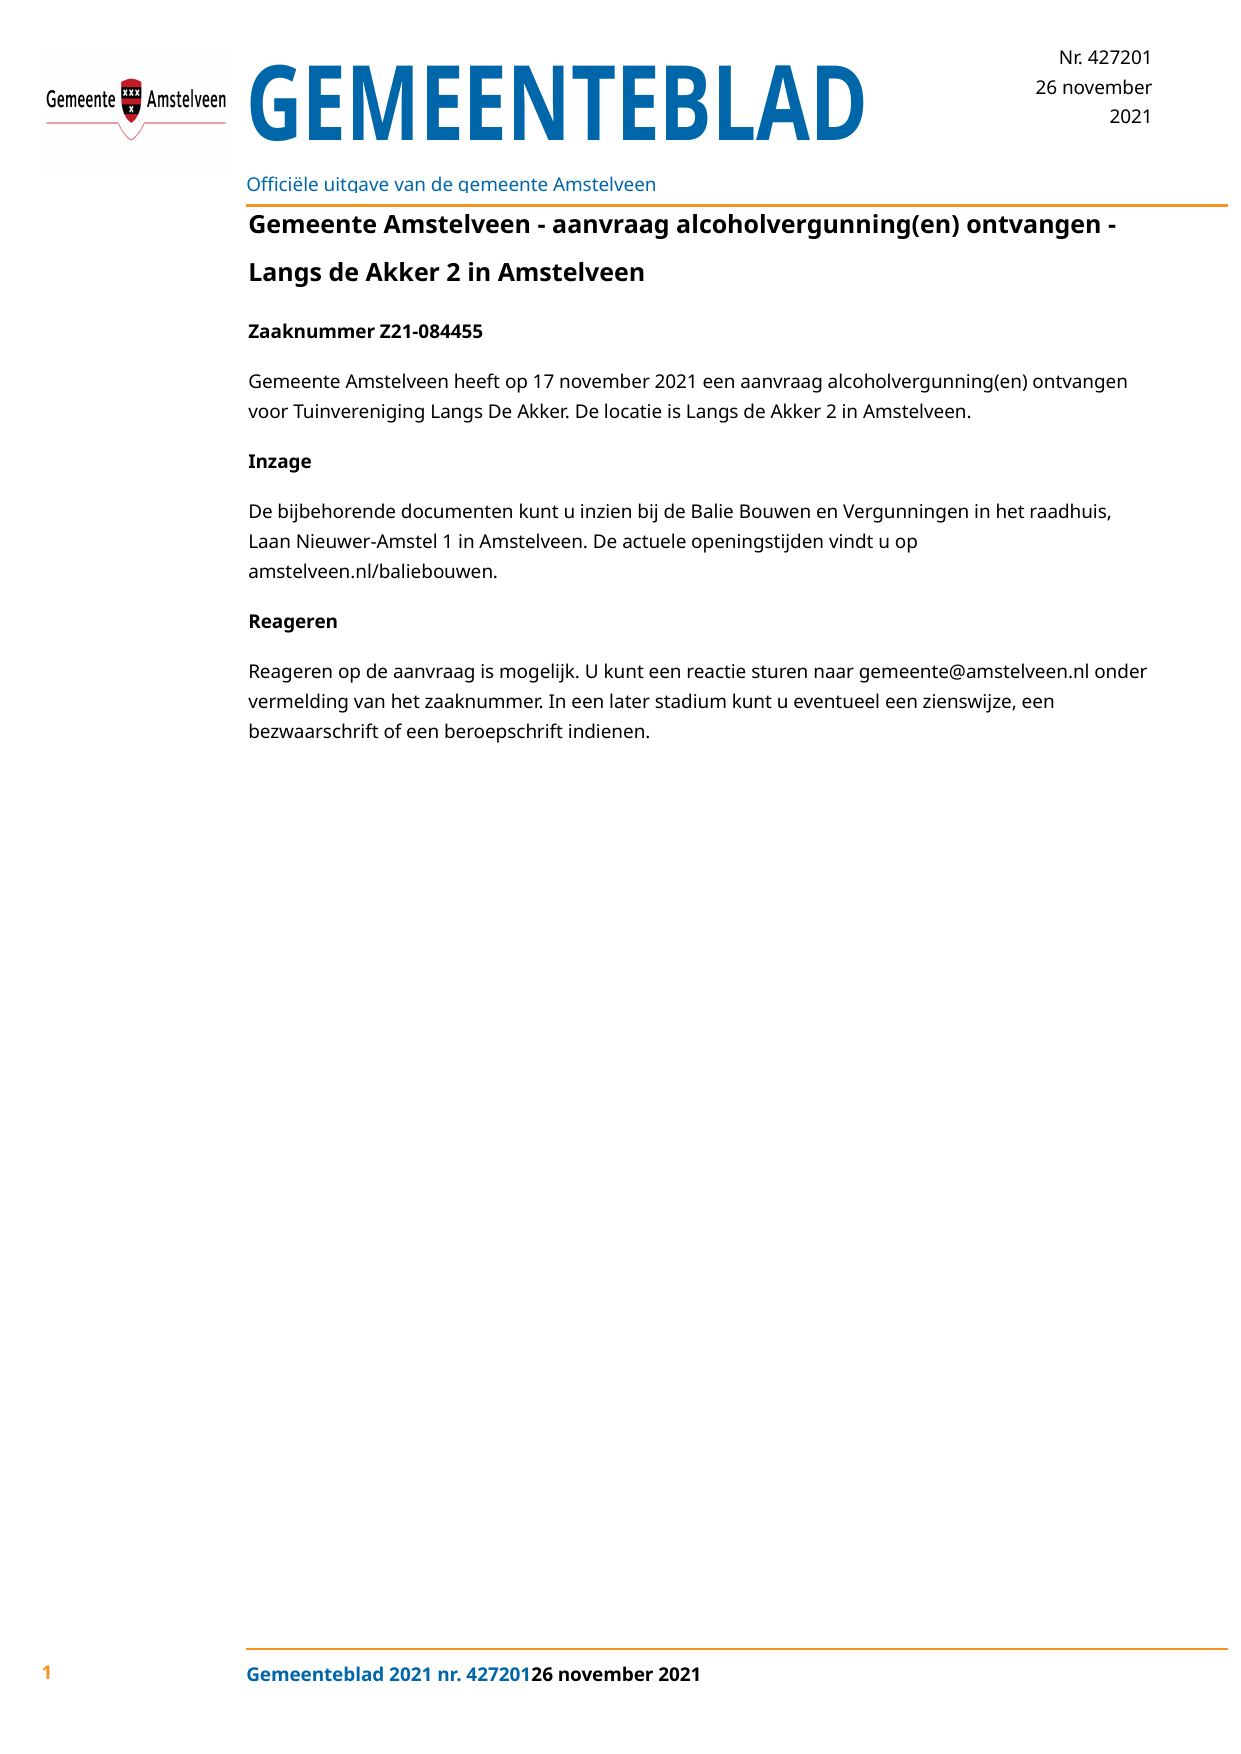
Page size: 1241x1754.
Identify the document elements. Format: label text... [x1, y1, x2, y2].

text De bijbehorende documenten kunt u inzien bij de Balie Bouwen en Vergunningen in het raadhuis, Laan Nieuwer-Amstel 1 in Amstelveen. De actuele openingstijden vindt u op amstelveen.nl/baliebouwen. [248, 499, 1152, 584]
text Gemeente Amstelveen heeft op 17 november 2021 een aanvraag alcoholvergunning(en) ontvangen voor Tuinvereniging Langs De Akker. De locatie is Langs de Akker 2 in Amstelveen. [248, 368, 1152, 424]
text Gemeente Amstelveen - aanvraag alcoholvergunning(en) ontvangen - Langs de Akker 2 in Amstelveen [248, 207, 1152, 288]
picture [41, 47, 231, 172]
text Inzage [248, 448, 1152, 474]
text Zaaknummer Z21-084455 [248, 318, 1152, 344]
text Reageren [248, 608, 1152, 634]
text Reageren op de aanvraag is mogelijk. U kunt een reactie sturen naar gemeente@amstelveen.nl onder vermelding van het zaaknummer. In een later stadium kunt u eventueel een zienswijze, een bezwaarschrift of een beroepschrift indienen. [248, 659, 1152, 744]
